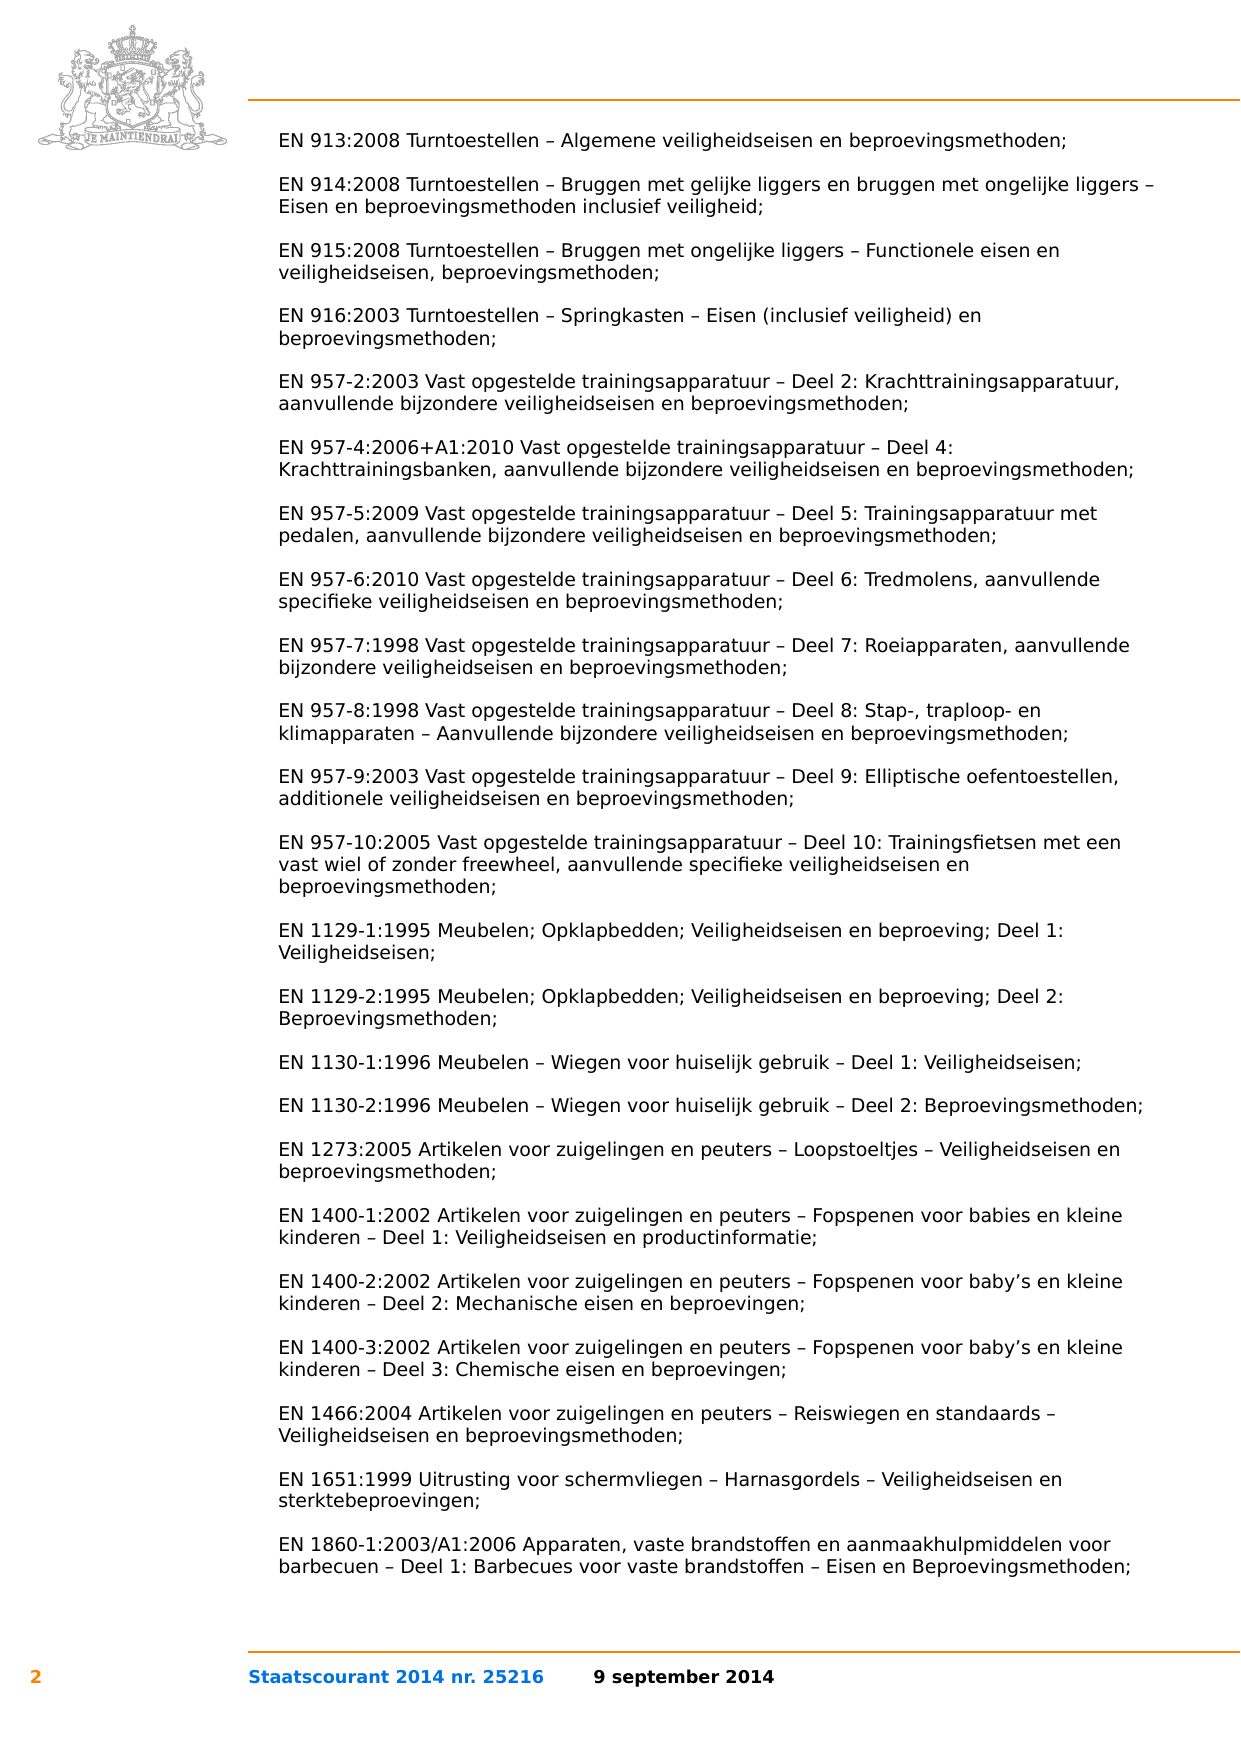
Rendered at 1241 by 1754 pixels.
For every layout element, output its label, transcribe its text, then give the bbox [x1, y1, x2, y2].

text EN 916:2003 Turntoestellen – Springkasten – Eisen (inclusief veiligheid) en beproevingsmethoden; [278, 305, 1163, 349]
text EN 957-8:1998 Vast opgestelde trainingsapparatuur – Deel 8: Stap-, traploop- en klimapparaten – Aanvullende bijzondere veiligheidseisen en beproevingsmethoden; [278, 700, 1163, 744]
text EN 957-9:2003 Vast opgestelde trainingsapparatuur – Deel 9: Elliptische oefentoestellen, additionele veiligheidseisen en beproevingsmethoden; [278, 766, 1163, 810]
text EN 915:2008 Turntoestellen – Bruggen met ongelijke liggers – Functionele eisen en veiligheidseisen, beproevingsmethoden; [278, 239, 1163, 283]
text EN 957-7:1998 Vast opgestelde trainingsapparatuur – Deel 7: Roeiapparaten, aanvullende bijzondere veiligheidseisen en beproevingsmethoden; [278, 634, 1163, 678]
text EN 957-10:2005 Vast opgestelde trainingsapparatuur – Deel 10: Trainingsfietsen met een vast wiel of zonder freewheel, aanvullende specifieke veiligheidseisen en beproevingsmethoden; [278, 832, 1163, 898]
text EN 957-5:2009 Vast opgestelde trainingsapparatuur – Deel 5: Trainingsapparatuur met pedalen, aanvullende bijzondere veiligheidseisen en beproevingsmethoden; [278, 503, 1163, 547]
text EN 1130-1:1996 Meubelen – Wiegen voor huiselijk gebruik – Deel 1: Veiligheidseisen; [278, 1052, 1163, 1073]
text EN 1129-1:1995 Meubelen; Opklapbedden; Veiligheidseisen en beproeving; Deel 1: Veiligheidseisen; [278, 920, 1163, 964]
text EN 957-6:2010 Vast opgestelde trainingsapparatuur – Deel 6: Tredmolens, aanvullende specifieke veiligheidseisen en beproevingsmethoden; [278, 569, 1163, 613]
text EN 1130-2:1996 Meubelen – Wiegen voor huiselijk gebruik – Deel 2: Beproevingsmethoden; [278, 1095, 1163, 1117]
text EN 1860-1:2003/A1:2006 Apparaten, vaste brandstoffen en aanmaakhulpmiddelen voor barbecuen – Deel 1: Barbecues voor vaste brandstoffen – Eisen en Beproevingsmethoden; [278, 1534, 1163, 1578]
text EN 913:2008 Turntoestellen – Algemene veiligheidseisen en beproevingsmethoden; [278, 130, 1163, 152]
text EN 1400-1:2002 Artikelen voor zuigelingen en peuters – Fopspenen voor babies en kleine kinderen – Deel 1: Veiligheidseisen en productinformatie; [278, 1205, 1163, 1249]
text EN 1400-3:2002 Artikelen voor zuigelingen en peuters – Fopspenen voor baby’s en kleine kinderen – Deel 3: Chemische eisen en beproevingen; [278, 1337, 1163, 1381]
text EN 1651:1999 Uitrusting voor schermvliegen – Harnasgordels – Veiligheidseisen en sterktebeproevingen; [278, 1468, 1163, 1512]
text EN 1466:2004 Artikelen voor zuigelingen en peuters – Reiswiegen en standaards – Veiligheidseisen en beproevingsmethoden; [278, 1403, 1163, 1447]
text EN 1400-2:2002 Artikelen voor zuigelingen en peuters – Fopspenen voor baby’s en kleine kinderen – Deel 2: Mechanische eisen en beproevingen; [278, 1271, 1163, 1315]
text EN 914:2008 Turntoestellen – Bruggen met gelijke liggers en bruggen met ongelijke liggers – Eisen en beproevingsmethoden inclusief veiligheid; [278, 174, 1163, 218]
text EN 1273:2005 Artikelen voor zuigelingen en peuters – Loopstoeltjes – Veiligheidseisen en beproevingsmethoden; [278, 1139, 1163, 1183]
text EN 957-2:2003 Vast opgestelde trainingsapparatuur – Deel 2: Krachttrainingsapparatuur, aanvullende bijzondere veiligheidseisen en beproevingsmethoden; [278, 371, 1163, 415]
picture [38, 25, 227, 150]
text EN 1129-2:1995 Meubelen; Opklapbedden; Veiligheidseisen en beproeving; Deel 2: Beproevingsmethoden; [278, 986, 1163, 1030]
text EN 957-4:2006+A1:2010 Vast opgestelde trainingsapparatuur – Deel 4: Krachttrainingsbanken, aanvullende bijzondere veiligheidseisen en beproevingsmethoden; [278, 437, 1163, 481]
